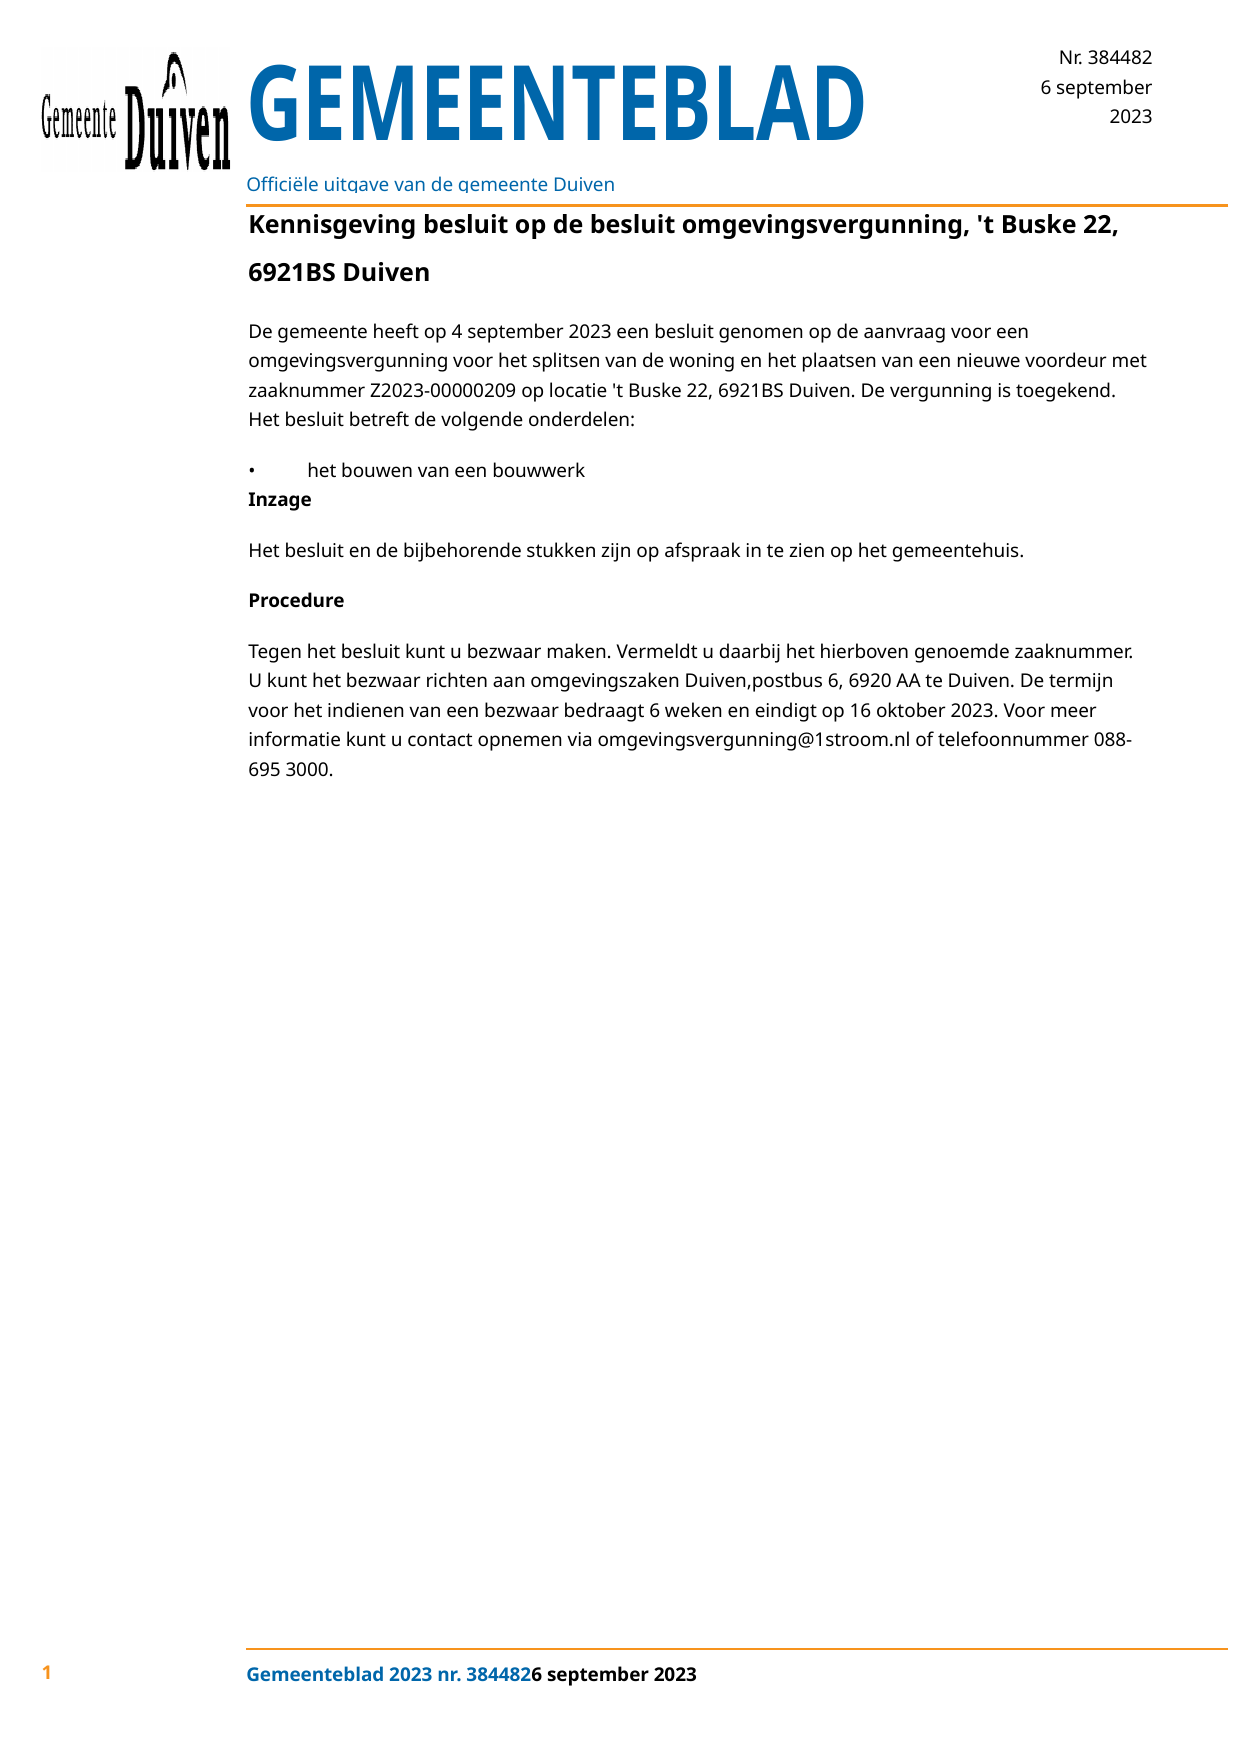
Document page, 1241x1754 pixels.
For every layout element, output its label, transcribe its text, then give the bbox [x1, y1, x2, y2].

text Tegen het besluit kunt u bezwaar maken. Vermeldt u daarbij het hierboven genoemde zaaknummer. U kunt het bezwaar richten aan omgevingszaken Duiven,postbus 6, 6920 AA te Duiven. De termijn voor het indienen van een bezwaar bedraagt 6 weken en eindigt op 16 oktober 2023. Voor meer informatie kunt u contact opnemen via omgevingsvergunning@1stroom.nl of telefoonnummer 088-695 3000. [248, 638, 1152, 782]
text De gemeente heeft op 4 september 2023 een besluit genomen op de aanvraag voor een omgevingsvergunning voor het splitsen van de woning en het plaatsen van een nieuwe voordeur met zaaknummer Z2023-00000209 op locatie 't Buske 22, 6921BS Duiven. De vergunning is toegekend. Het besluit betreft de volgende onderdelen: [248, 318, 1152, 432]
picture [41, 47, 231, 172]
text Inzage [248, 487, 1152, 512]
text Het besluit en de bijbehorende stukken zijn op afspraak in te zien op het gemeentehuis. [248, 537, 1152, 563]
text Kennisgeving besluit op de besluit omgevingsvergunning, 't Buske 22, 6921BS Duiven [248, 207, 1152, 288]
text Procedure [248, 587, 1152, 613]
list het bouwen van een bouwwerk [248, 457, 1152, 483]
